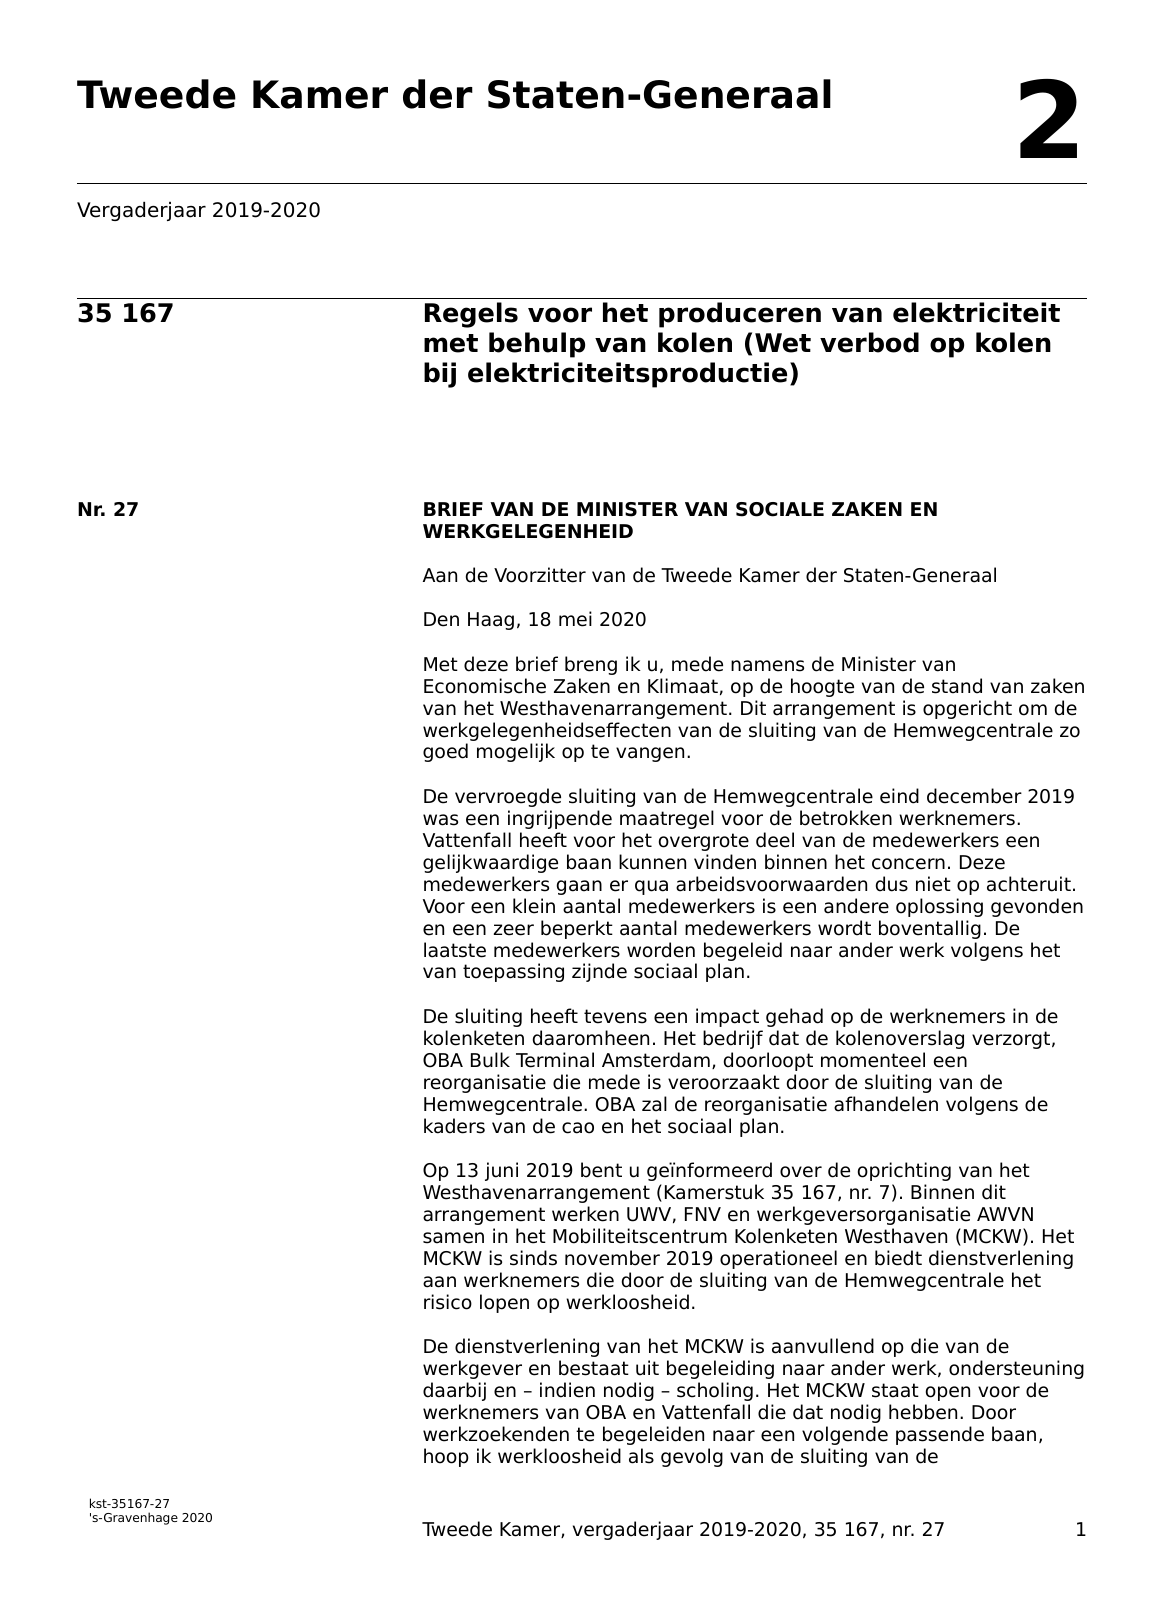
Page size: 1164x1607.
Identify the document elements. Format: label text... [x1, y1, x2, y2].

text Op 13 juni 2019 bent u geïnformeerd over de oprichting van het Westhavenarrangement (Kamerstuk 35 167, nr. 7). Binnen dit arrangement werken UWV, FNV en werkgeversorganisatie AWVN samen in het Mobiliteitscentrum Kolenketen Westhaven (MCKW). Het MCKW is sinds november 2019 operationeel en biedt dienstverlening aan werknemers die door de sluiting van de Hemwegcentrale het risico lopen op werkloosheid. [422, 1160, 1087, 1313]
text Met deze brief breng ik u, mede namens de Minister van Economische Zaken en Klimaat, op de hoogte van de stand van zaken van het Westhavenarrangement. Dit arrangement is opgericht om de werkgelegenheidseffecten van de sluiting van de Hemwegcentrale zo goed mogelijk op te vangen. [422, 653, 1087, 763]
text De vervroegde sluiting van de Hemwegcentrale eind december 2019 was een ingrijpende maatregel voor de betrokken werknemers. Vattenfall heeft voor het overgrote deel van de medewerkers een gelijkwaardige baan kunnen vinden binnen het concern. Deze medewerkers gaan er qua arbeidsvoorwaarden dus niet op achteruit. Voor een klein aantal medewerkers is een andere oplossing gevonden en een zeer beperkt aantal medewerkers wordt boventallig. De laatste medewerkers worden begeleid naar ander werk volgens het van toepassing zijnde sociaal plan. [422, 786, 1087, 983]
text kst-35167-27 [88, 1497, 323, 1511]
table_header Tweede Kamer der Staten-Generaal [77, 59, 886, 183]
subtitle Nr. 27 BRIEF VAN DE MINISTER VAN SOCIALE ZAKEN EN WERKGELEGENHEID [77, 499, 1087, 543]
text Aan de Voorzitter van de Tweede Kamer der Staten-Generaal [422, 565, 1087, 587]
text De dienstverlening van het MCKW is aanvullend op die van de werkgever en bestaat uit begeleiding naar ander werk, ondersteuning daarbij en – indien nodig – scholing. Het MCKW staat open voor de werknemers van OBA en Vattenfall die dat nodig hebben. Door werkzoekenden te begeleiden naar een volgende passende baan, hoop ik werkloosheid als gevolg van de sluiting van de [422, 1336, 1087, 1468]
text Den Haag, 18 mei 2020 [422, 609, 1087, 631]
text 's-Gravenhage 2020 [88, 1511, 323, 1525]
table_header 2 [886, 59, 1087, 183]
text De sluiting heeft tevens een impact gehad op de werknemers in de kolenketen daaromheen. Het bedrijf dat de kolenoverslag verzorgt, OBA Bulk Terminal Amsterdam, doorloopt momenteel een reorganisatie die mede is veroorzaakt door de sluiting van de Hemwegcentrale. OBA zal de reorganisatie afhandelen volgens de kaders van de cao en het sociaal plan. [422, 1006, 1087, 1137]
subtitle 35 167 Regels voor het produceren van elektriciteit met behulp van kolen (Wet verbod op kolen bij elektriciteitsproductie) [77, 299, 1087, 388]
table_cell Vergaderjaar 2019-2020 [77, 184, 1087, 298]
